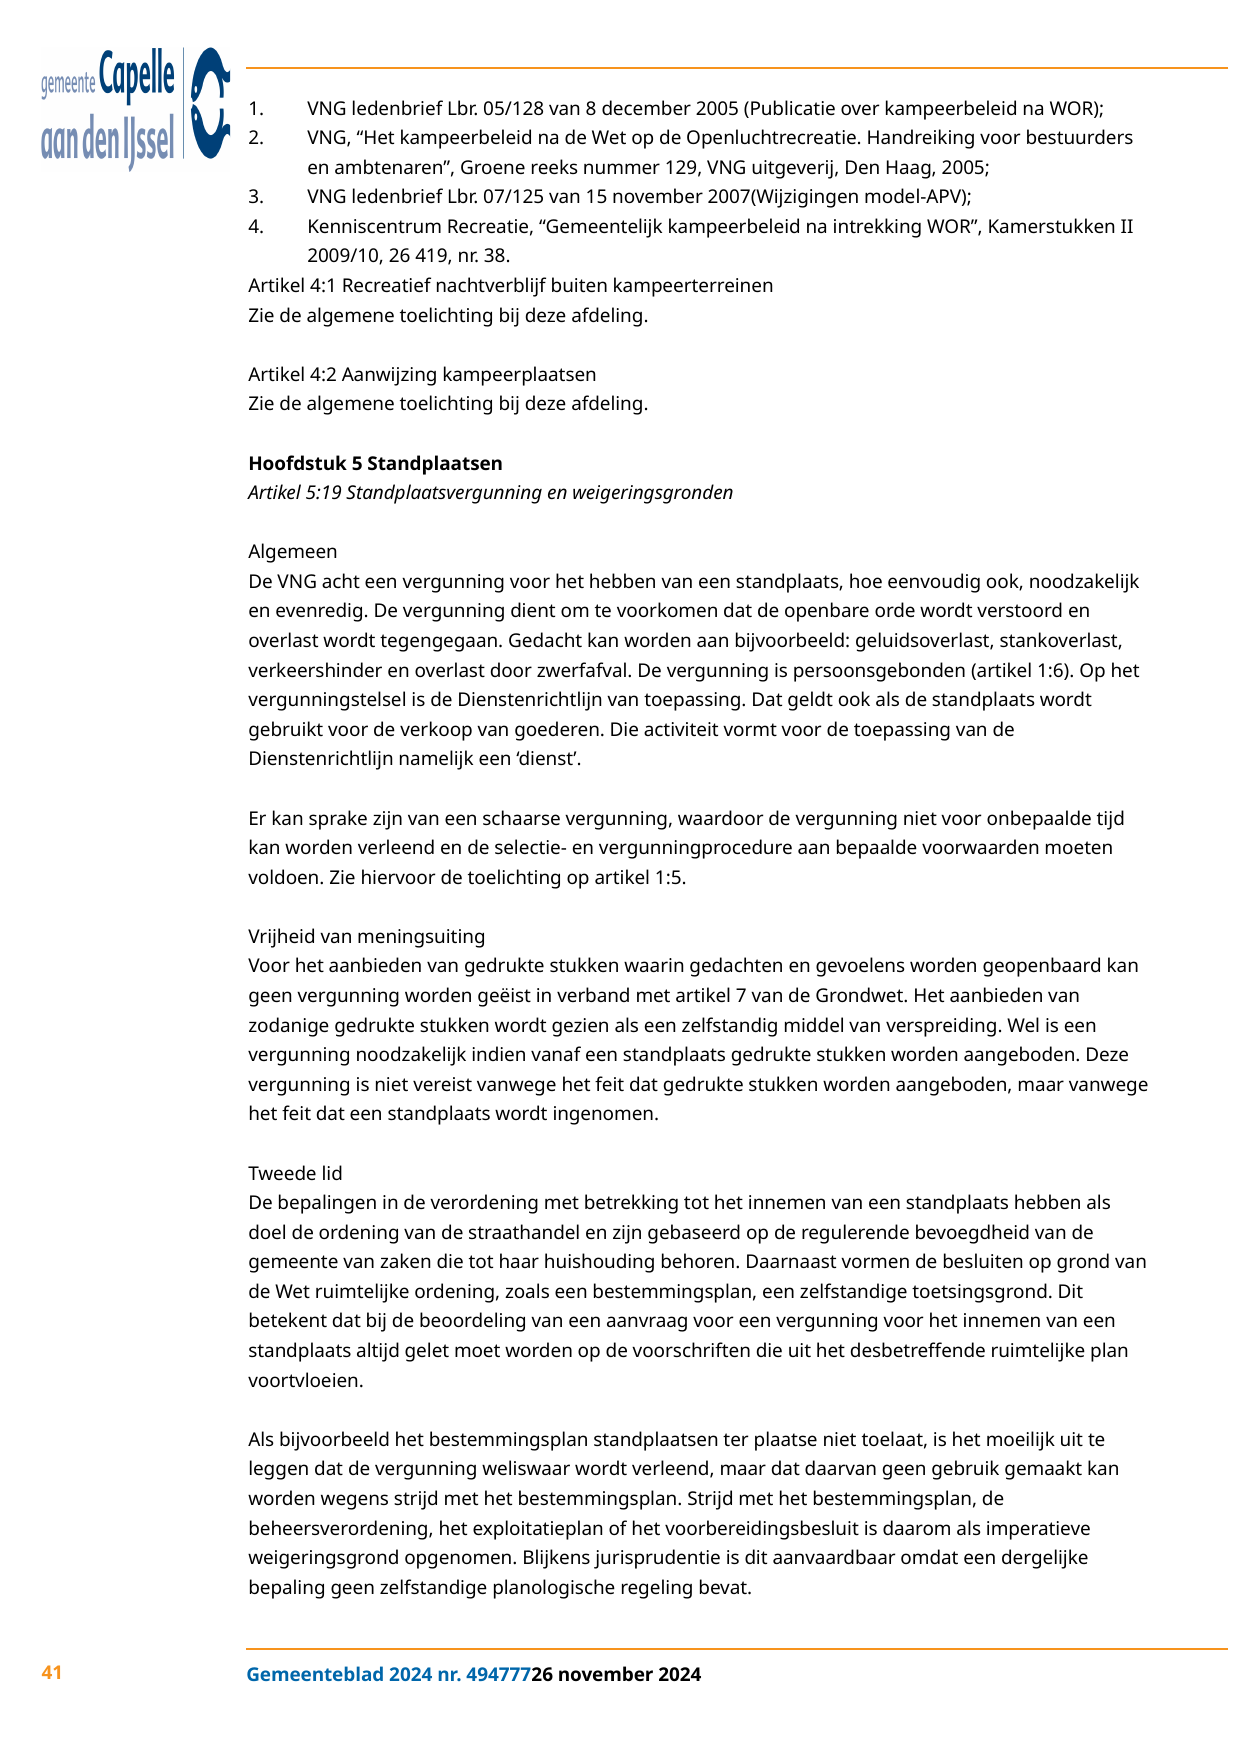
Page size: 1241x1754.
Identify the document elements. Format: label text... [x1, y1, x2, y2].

text Voor het aanbieden van gedrukte stukken waarin gedachten en gevoelens worden geopenbaard kan geen vergunning worden geëist in verband met artikel 7 van de Grondwet. Het aanbieden van zodanige gedrukte stukken wordt gezien als een zelfstandig middel van verspreiding. Wel is een vergunning noodzakelijk indien vanaf een standplaats gedrukte stukken worden aangeboden. Deze vergunning is niet vereist vanwege het feit dat gedrukte stukken worden aangeboden, maar vanwege het feit dat een standplaats wordt ingenomen. [248, 953, 1152, 1126]
picture [41, 47, 231, 172]
list VNG ledenbrief Lbr. 07/125 van 15 november 2007(Wijzigingen model-APV); [248, 183, 1152, 209]
text De VNG acht een vergunning voor het hebben van een standplaats, hoe eenvoudig ook, noodzakelijk en evenredig. De vergunning dient om te voorkomen dat de openbare orde wordt verstoord en overlast wordt tegengegaan. Gedacht kan worden aan bijvoorbeeld: geluidsoverlast, stankoverlast, verkeershinder en overlast door zwerfafval. De vergunning is persoonsgebonden (artikel 1:6). Op het vergunningstelsel is de Dienstenrichtlijn van toepassing. Dat geldt ook als de standplaats wordt gebruikt voor de verkoop van goederen. Die activiteit vormt voor de toepassing van de Dienstenrichtlijn namelijk een ‘dienst’. [248, 568, 1152, 771]
text Tweede lid [248, 1160, 1152, 1186]
list VNG ledenbrief Lbr. 05/128 van 8 december 2005 (Publicatie over kampeerbeleid na WOR); [248, 95, 1152, 121]
text Er kan sprake zijn van een schaarse vergunning, waardoor de vergunning niet voor onbepaalde tijd kan worden verleend en de selectie- en vergunningprocedure aan bepaalde voorwaarden moeten voldoen. Zie hiervoor de toelichting op artikel 1:5. [248, 805, 1152, 890]
text Artikel 4:2 Aanwijzing kampeerplaatsen [248, 361, 1152, 387]
text Algemeen [248, 538, 1152, 564]
list VNG, “Het kampeerbeleid na de Wet op de Openluchtrecreatie. Handreiking voor bestuurders en ambtenaren”, Groene reeks nummer 129, VNG uitgeverij, Den Haag, 2005; [248, 124, 1152, 180]
text Artikel 4:1 Recreatief nachtverblijf buiten kampeerterreinen [248, 272, 1152, 298]
text Artikel 5:19 Standplaatsvergunning en weigeringsgronden [248, 479, 1152, 505]
text Zie de algemene toelichting bij deze afdeling. [248, 391, 1152, 416]
text Vrijheid van meningsuiting [248, 923, 1152, 949]
text De bepalingen in de verordening met betrekking tot het innemen van een standplaats hebben als doel de ordening van de straathandel en zijn gebaseerd op de regulerende bevoegdheid van de gemeente van zaken die tot haar huishouding behoren. Daarnaast vormen de besluiten op grond van de Wet ruimtelijke ordening, zoals een bestemmingsplan, een zelfstandige toetsingsgrond. Dit betekent dat bij de beoordeling van een aanvraag voor een vergunning voor het innemen van een standplaats altijd gelet moet worden op de voorschriften die uit het desbetreffende ruimtelijke plan voortvloeien. [248, 1189, 1152, 1393]
text Hoofdstuk 5 Standplaatsen [248, 450, 1152, 476]
text Zie de algemene toelichting bij deze afdeling. [248, 302, 1152, 328]
list Kenniscentrum Recreatie, “Gemeentelijk kampeerbeleid na intrekking WOR”, Kamerstukken II 2009/10, 26 419, nr. 38. [248, 213, 1152, 268]
text Als bijvoorbeeld het bestemmingsplan standplaatsen ter plaatse niet toelaat, is het moeilijk uit te leggen dat de vergunning weliswaar wordt verleend, maar dat daarvan geen gebruik gemaakt kan worden wegens strijd met het bestemmingsplan. Strijd met het bestemmingsplan, de beheersverordening, het exploitatieplan of het voorbereidingsbesluit is daarom als imperatieve weigeringsgrond opgenomen. Blijkens jurisprudentie is dit aanvaardbaar omdat een dergelijke bepaling geen zelfstandige planologische regeling bevat. [248, 1426, 1152, 1600]
